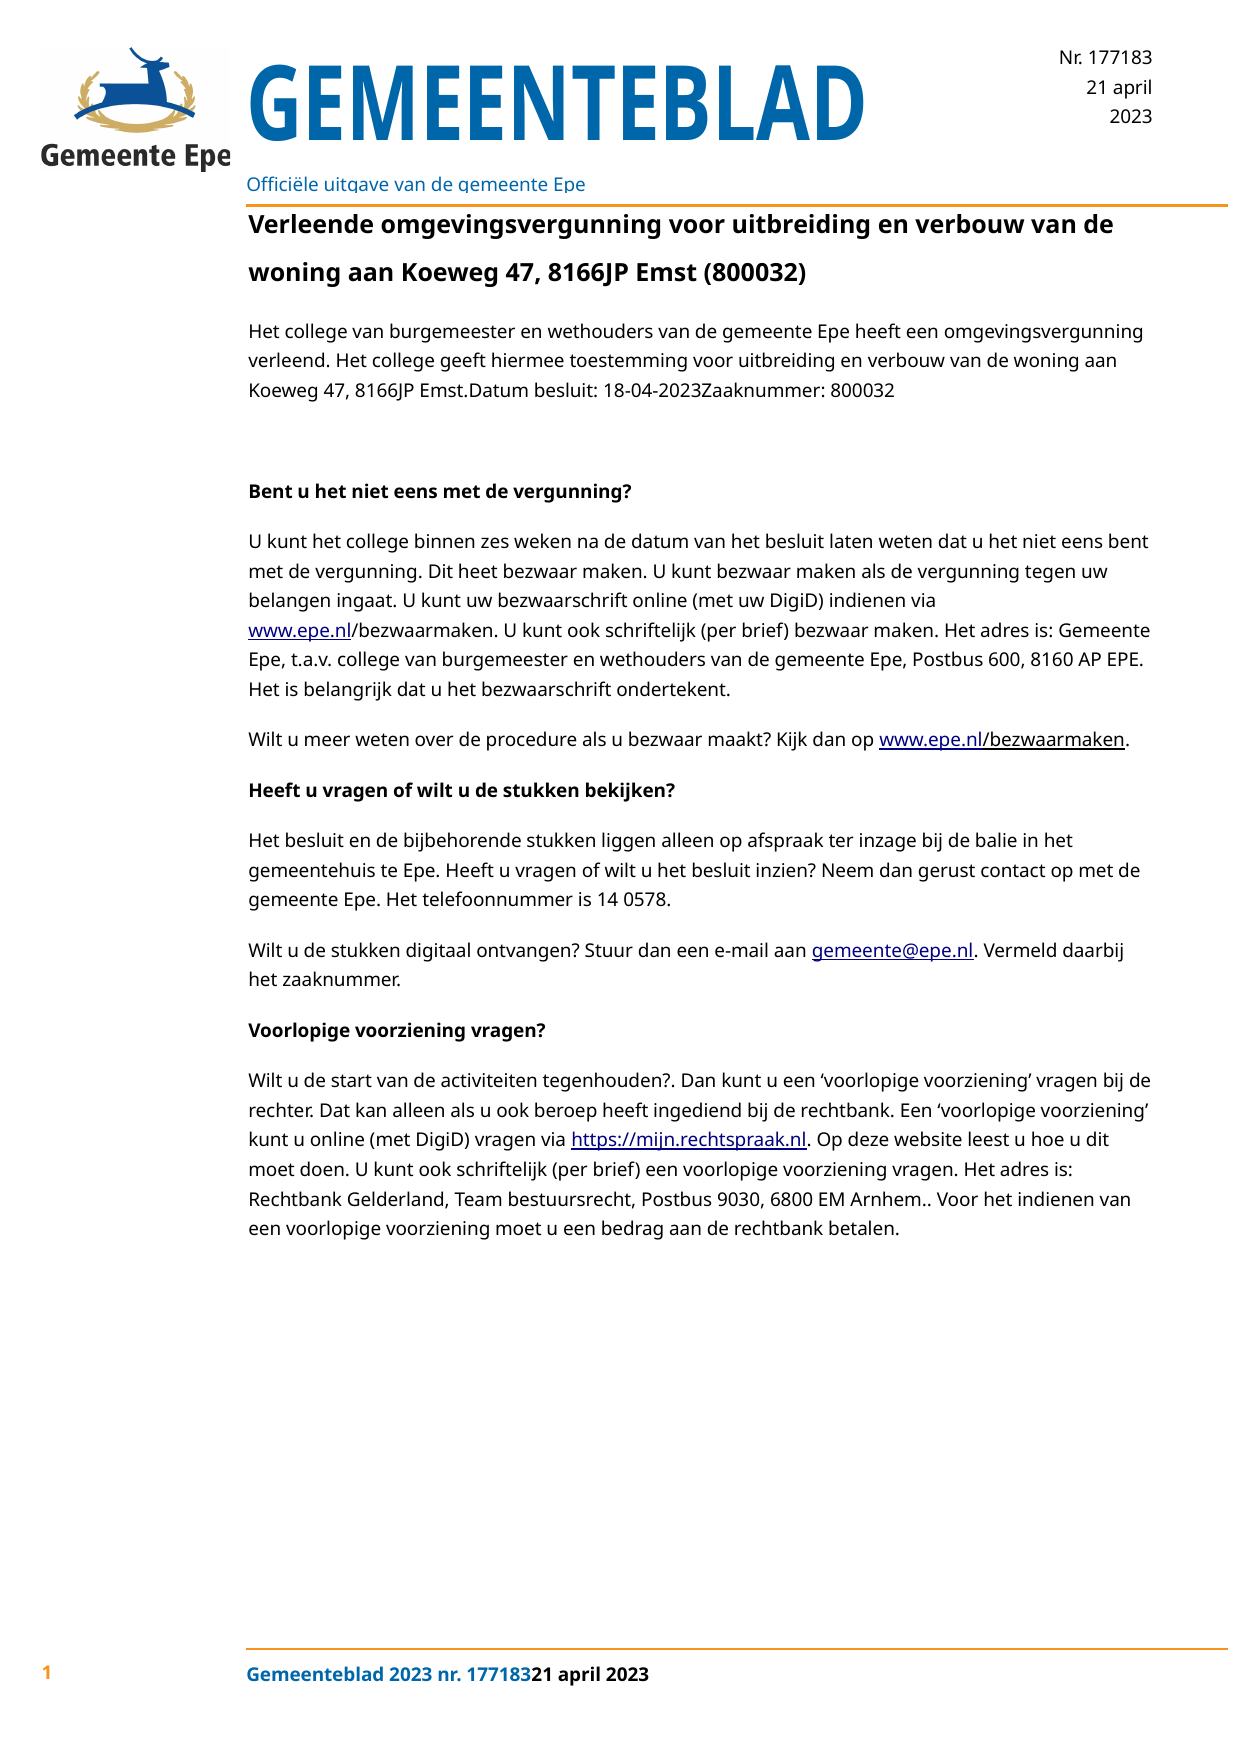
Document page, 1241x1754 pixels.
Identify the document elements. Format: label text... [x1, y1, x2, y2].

text Bent u het niet eens met de vergunning? [248, 478, 1152, 504]
text Wilt u meer weten over de procedure als u bezwaar maakt? Kijk dan op www.epe.nl/bezwaarmaken. [248, 727, 1152, 752]
text Het college van burgemeester en wethouders van de gemeente Epe heeft een omgevingsvergunning verleend. Het college geeft hiermee toestemming voor uitbreiding en verbouw van de woning aan Koeweg 47, 8166JP Emst.Datum besluit: 18-04-2023Zaaknummer: 800032 [248, 318, 1152, 403]
text Voorlopige voorziening vragen? [248, 1017, 1152, 1043]
text Wilt u de stukken digitaal ontvangen? Stuur dan een e-mail aan gemeente@epe.nl. Vermeld daarbij het zaaknummer. [248, 937, 1152, 992]
text U kunt het college binnen zes weken na de datum van het besluit laten weten dat u het niet eens bent met de vergunning. Dit heet bezwaar maken. U kunt bezwaar maken als de vergunning tegen uw belangen ingaat. U kunt uw bezwaarschrift online (met uw DigiD) indienen via www.epe.nl/bezwaarmaken. U kunt ook schriftelijk (per brief) bezwaar maken. Het adres is: Gemeente Epe, t.a.v. college van burgemeester en wethouders van de gemeente Epe, Postbus 600, 8160 AP EPE. Het is belangrijk dat u het bezwaarschrift ondertekent. [248, 528, 1152, 702]
text Het besluit en de bijbehorende stukken liggen alleen op afspraak ter inzage bij de balie in het gemeentehuis te Epe. Heeft u vragen of wilt u het besluit inzien? Neem dan gerust contact op met de gemeente Epe. Het telefoonnummer is 14 0578. [248, 827, 1152, 912]
text Wilt u de start van de activiteiten tegenhouden?. Dan kunt u een ‘voorlopige voorziening’ vragen bij de rechter. Dat kan alleen als u ook beroep heeft ingediend bij de rechtbank. Een ‘voorlopige voorziening’ kunt u online (met DigiD) vragen via https://mijn.rechtspraak.nl. Op deze website leest u hoe u dit moet doen. U kunt ook schriftelijk (per brief) een voorlopige voorziening vragen. Het adres is: Rechtbank Gelderland, Team bestuursrecht, Postbus 9030, 6800 EM Arnhem.. Voor het indienen van een voorlopige voorziening moet u een bedrag aan de rechtbank betalen. [248, 1067, 1152, 1241]
text Verleende omgevingsvergunning voor uitbreiding en verbouw van de woning aan Koeweg 47, 8166JP Emst (800032) [248, 207, 1152, 288]
text Heeft u vragen of wilt u de stukken bekijken? [248, 777, 1152, 803]
picture [41, 47, 231, 172]
